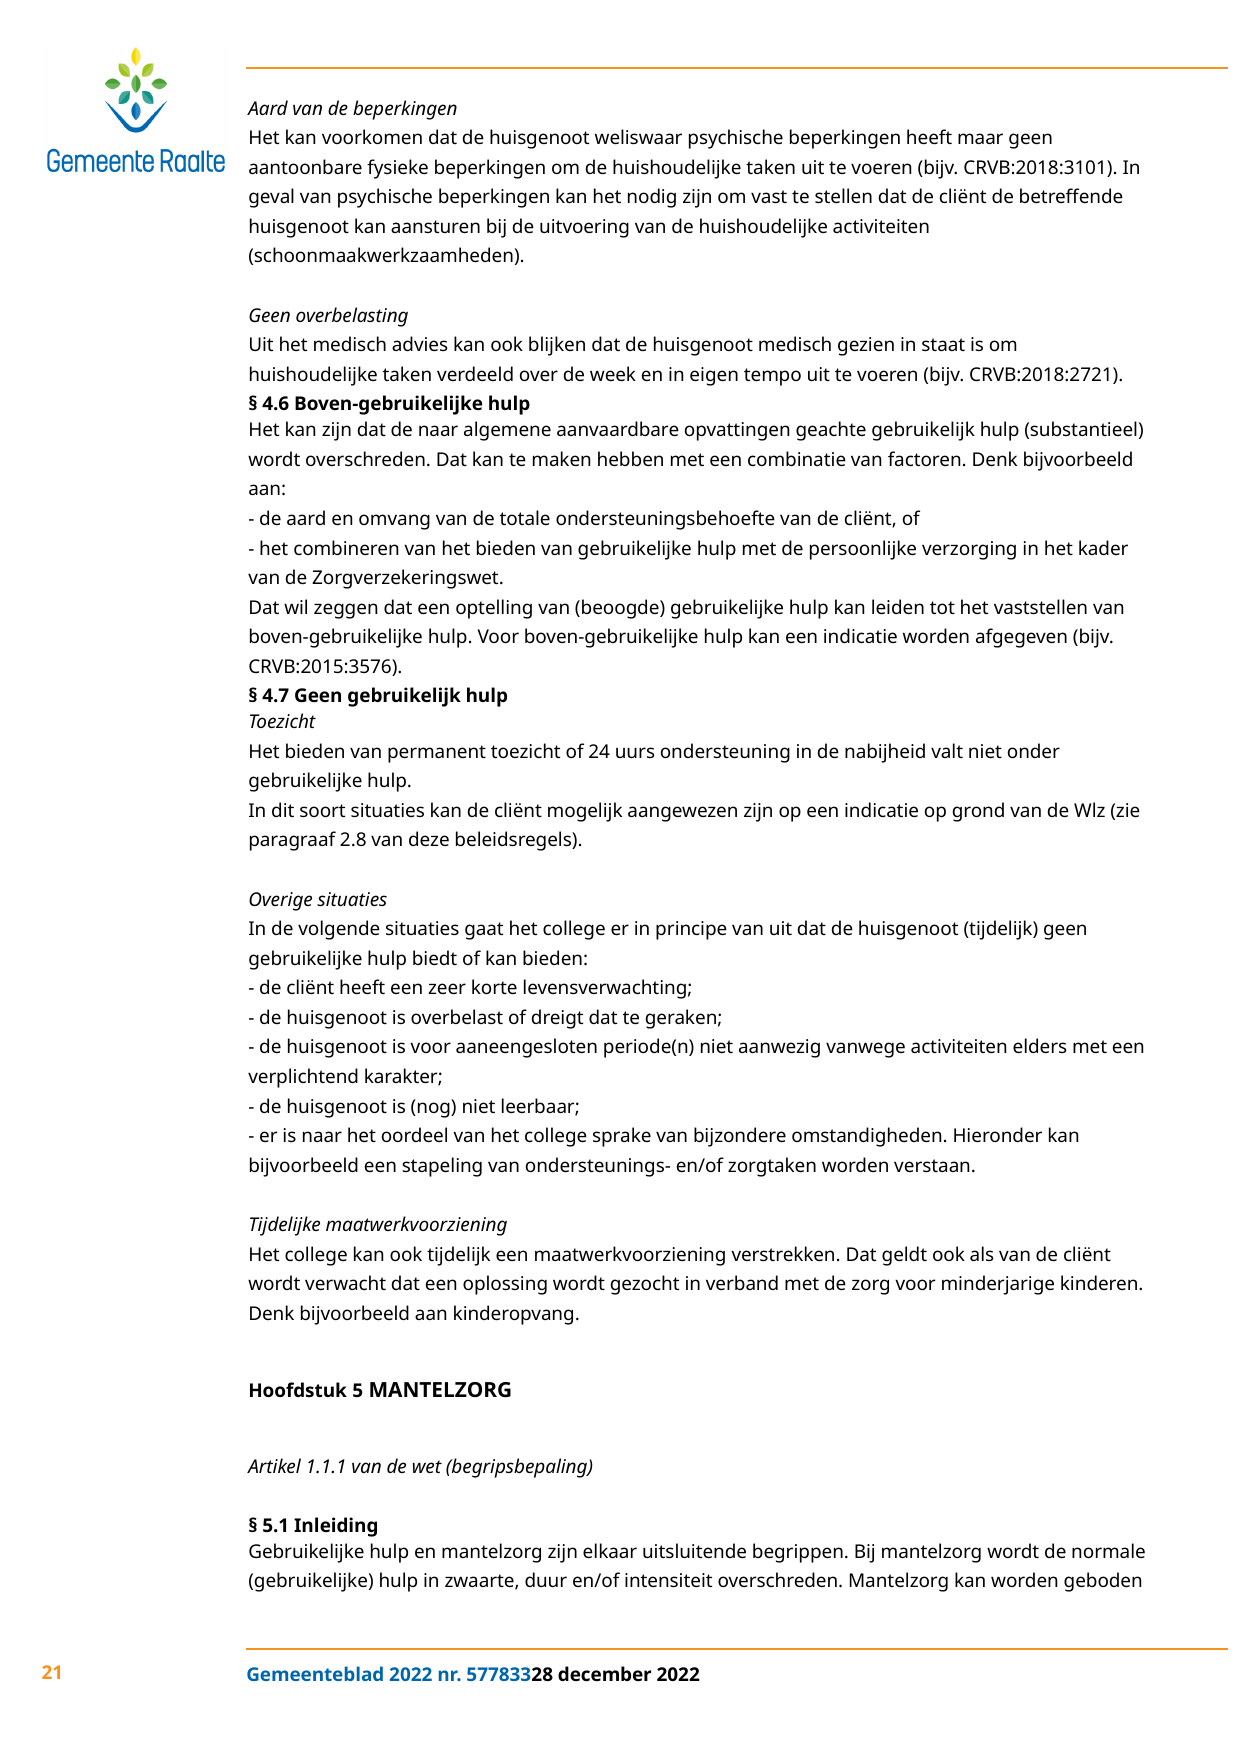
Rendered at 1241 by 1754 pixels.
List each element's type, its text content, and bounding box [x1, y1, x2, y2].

text Het college kan ook tijdelijk een maatwerkvoorziening verstrekken. Dat geldt ook als van de cliënt wordt verwacht dat een oplossing wordt gezocht in verband met de zorg voor minderjarige kinderen. Denk bijvoorbeeld aan kinderopvang. [248, 1241, 1152, 1326]
text § 4.7 Geen gebruikelijk hulp [248, 683, 1152, 708]
text - de cliënt heeft een zeer korte levensverwachting; [248, 974, 1152, 1000]
text § 4.6 Boven-gebruikelijke hulp [248, 391, 1152, 416]
picture [41, 47, 231, 172]
text Tijdelijke maatwerkvoorziening [248, 1211, 1152, 1237]
text Overige situaties [248, 886, 1152, 912]
text Uit het medisch advies kan ook blijken dat de huisgenoot medisch gezien in staat is om huishoudelijke taken verdeeld over de week en in eigen tempo uit te voeren (bijv. CRVB:2018:2721). [248, 331, 1152, 387]
text - er is naar het oordeel van het college sprake van bijzondere omstandigheden. Hieronder kan bijvoorbeeld een stapeling van ondersteunings- en/of zorgtaken worden verstaan. [248, 1122, 1152, 1178]
text Het bieden van permanent toezicht of 24 uurs ondersteuning in de nabijheid valt niet onder gebruikelijke hulp. [248, 738, 1152, 793]
text Aard van de beperkingen [248, 95, 1152, 121]
text Dat wil zeggen dat een optelling van (beoogde) gebruikelijke hulp kan leiden tot het vaststellen van boven-gebruikelijke hulp. Voor boven-gebruikelijke hulp kan een indicatie worden afgegeven (bijv. CRVB:2015:3576). [248, 594, 1152, 679]
text Het kan zijn dat de naar algemene aanvaardbare opvattingen geachte gebruikelijk hulp (substantieel) wordt overschreden. Dat kan te maken hebben met een combinatie van factoren. Denk bijvoorbeeld aan: [248, 416, 1152, 501]
text - de huisgenoot is (nog) niet leerbaar; [248, 1093, 1152, 1119]
text Gebruikelijke hulp en mantelzorg zijn elkaar uitsluitende begrippen. Bij mantelzorg wordt de normale (gebruikelijke) hulp in zwaarte, duur en/of intensiteit overschreden. Mantelzorg kan worden geboden [248, 1538, 1152, 1593]
text - het combineren van het bieden van gebruikelijke hulp met de persoonlijke verzorging in het kader van de Zorgverzekeringswet. [248, 535, 1152, 590]
text Artikel 1.1.1 van de wet (begripsbepaling) [248, 1453, 1152, 1479]
text - de aard en omvang van de totale ondersteuningsbehoefte van de cliënt, of [248, 505, 1152, 531]
text - de huisgenoot is voor aaneengesloten periode(n) niet aanwezig vanwege activiteiten elders met een verplichtend karakter; [248, 1034, 1152, 1089]
text In de volgende situaties gaat het college er in principe van uit dat de huisgenoot (tijdelijk) geen gebruikelijke hulp biedt of kan bieden: [248, 915, 1152, 971]
text In dit soort situaties kan de cliënt mogelijk aangewezen zijn op een indicatie op grond van de Wlz (zie paragraaf 2.8 van deze beleidsregels). [248, 797, 1152, 852]
text Hoofdstuk 5 MANTELZORG [248, 1375, 1152, 1404]
text Geen overbelasting [248, 302, 1152, 328]
text Toezicht [248, 708, 1152, 734]
text § 5.1 Inleiding [248, 1512, 1152, 1538]
text Het kan voorkomen dat de huisgenoot weliswaar psychische beperkingen heeft maar geen aantoonbare fysieke beperkingen om de huishoudelijke taken uit te voeren (bijv. CRVB:2018:3101). In geval van psychische beperkingen kan het nodig zijn om vast te stellen dat de cliënt de betreffende huisgenoot kan aansturen bij de uitvoering van de huishoudelijke activiteiten (schoonmaakwerkzaamheden). [248, 124, 1152, 268]
text - de huisgenoot is overbelast of dreigt dat te geraken; [248, 1004, 1152, 1030]
